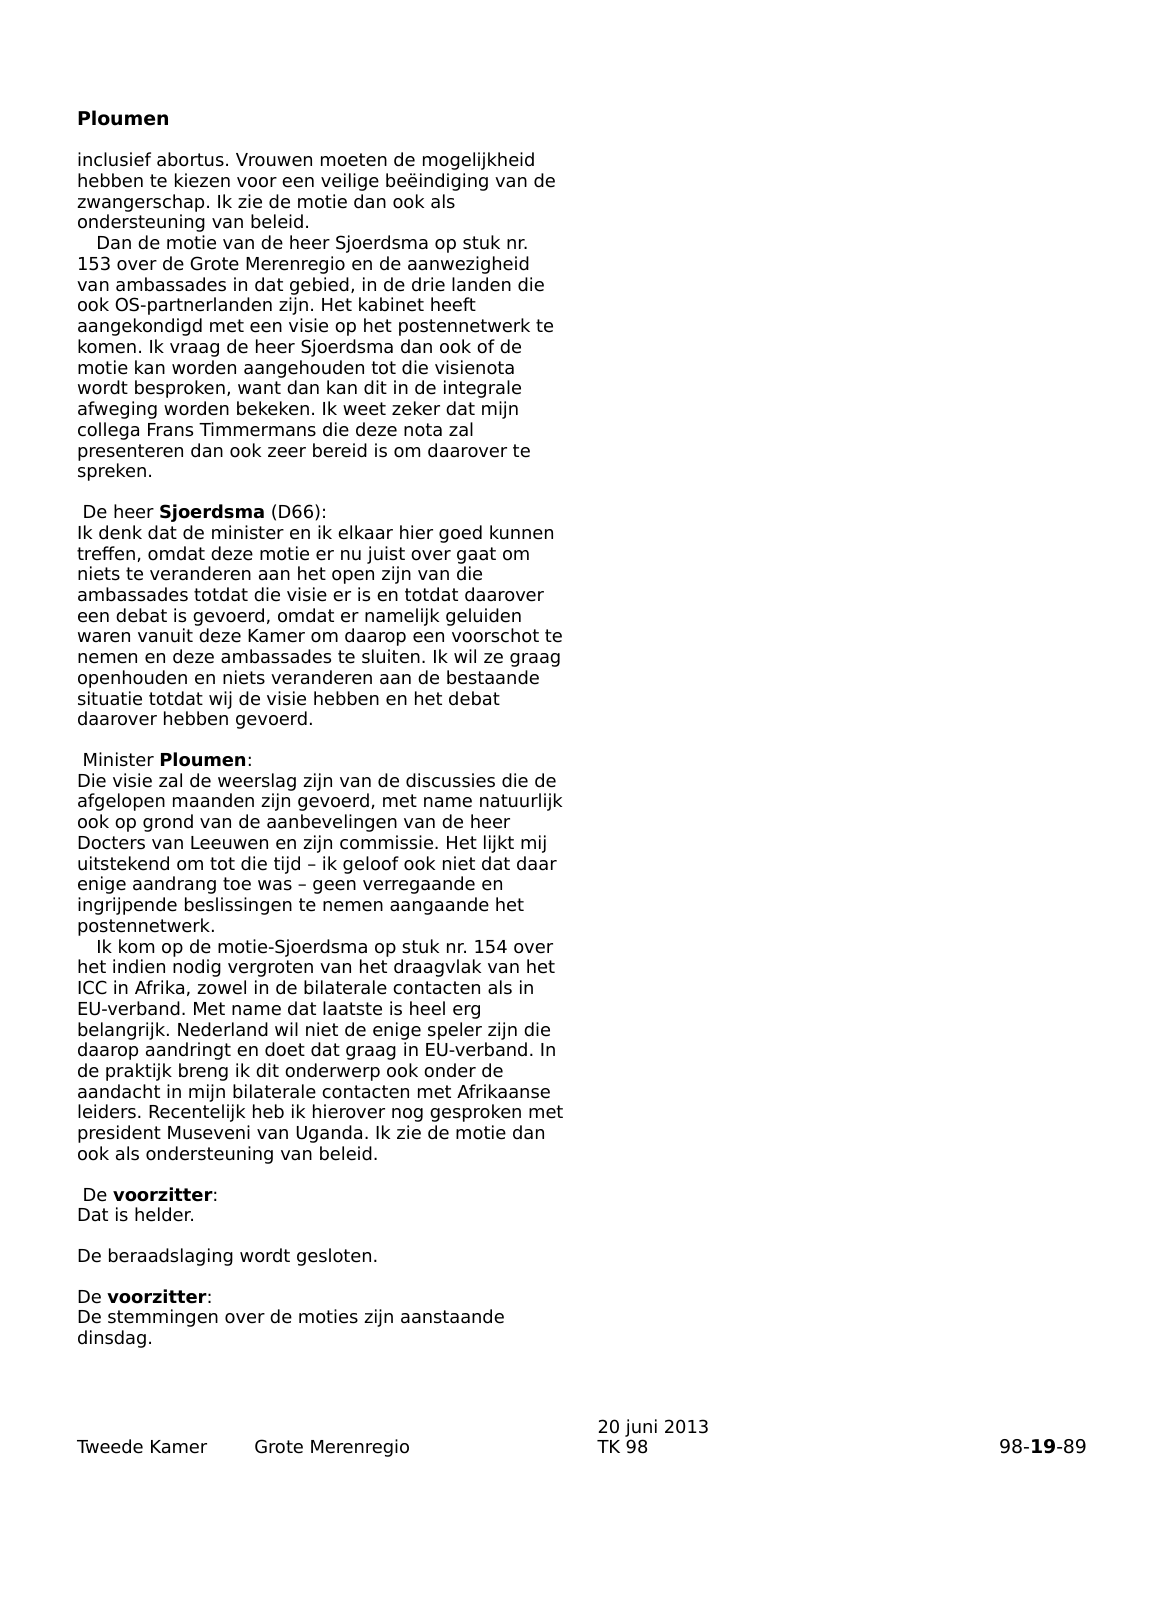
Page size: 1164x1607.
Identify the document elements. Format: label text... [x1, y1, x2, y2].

text Minister Ploumen: [77, 750, 567, 771]
text De voorzitter: [77, 1184, 567, 1205]
text inclusief abortus. Vrouwen moeten de mogelijkheid hebben te kiezen voor een veilige beëindiging van de zwangerschap. Ik zie de motie dan ook als ondersteuning van beleid. [77, 150, 567, 233]
text Dan de motie van de heer Sjoerdsma op stuk nr. 153 over de Grote Merenregio en de aanwezigheid van ambassades in dat gebied, in de drie landen die ook OS-partnerlanden zijn. Het kabinet heeft aangekondigd met een visie op het postennetwerk te komen. Ik vraag de heer Sjoerdsma dan ook of de motie kan worden aangehouden tot die visienota wordt besproken, want dan kan dit in de integrale afweging worden bekeken. Ik weet zeker dat mijn collega Frans Timmermans die deze nota zal presenteren dan ook zeer bereid is om daarover te spreken. [77, 233, 567, 482]
text Ik denk dat de minister en ik elkaar hier goed kunnen treffen, omdat deze motie er nu juist over gaat om niets te veranderen aan het open zijn van die ambassades totdat die visie er is en totdat daarover een debat is gevoerd, omdat er namelijk geluiden waren vanuit deze Kamer om daarop een voorschot te nemen en deze ambassades te sluiten. Ik wil ze graag openhouden en niets veranderen aan de bestaande situatie totdat wij de visie hebben en het debat daarover hebben gevoerd. [77, 523, 567, 730]
text Die visie zal de weerslag zijn van de discussies die de afgelopen maanden zijn gevoerd, met name natuurlijk ook op grond van de aanbevelingen van de heer Docters van Leeuwen en zijn commissie. Het lijkt mij uitstekend om tot die tijd – ik geloof ook niet dat daar enige aandrang toe was – geen verregaande en ingrijpende beslissingen te nemen aangaande het postennetwerk. [77, 771, 567, 936]
text Dat is helder. [77, 1205, 567, 1226]
text Ik kom op de motie-Sjoerdsma op stuk nr. 154 over het indien nodig vergroten van het draagvlak van het ICC in Afrika, zowel in de bilaterale contacten als in EU-verband. Met name dat laatste is heel erg belangrijk. Nederland wil niet de enige speler zijn die daarop aandringt en doet dat graag in EU-verband. In de praktijk breng ik dit onderwerp ook onder de aandacht in mijn bilaterale contacten met Afrikaanse leiders. Recentelijk heb ik hierover nog gesproken met president Museveni van Uganda. Ik zie de motie dan ook als ondersteuning van beleid. [77, 936, 567, 1164]
text De stemmingen over de moties zijn aanstaande dinsdag. [77, 1307, 567, 1349]
text De voorzitter: [77, 1287, 567, 1307]
text De heer Sjoerdsma (D66): [77, 502, 567, 523]
text De beraadslaging wordt gesloten. [77, 1246, 567, 1267]
